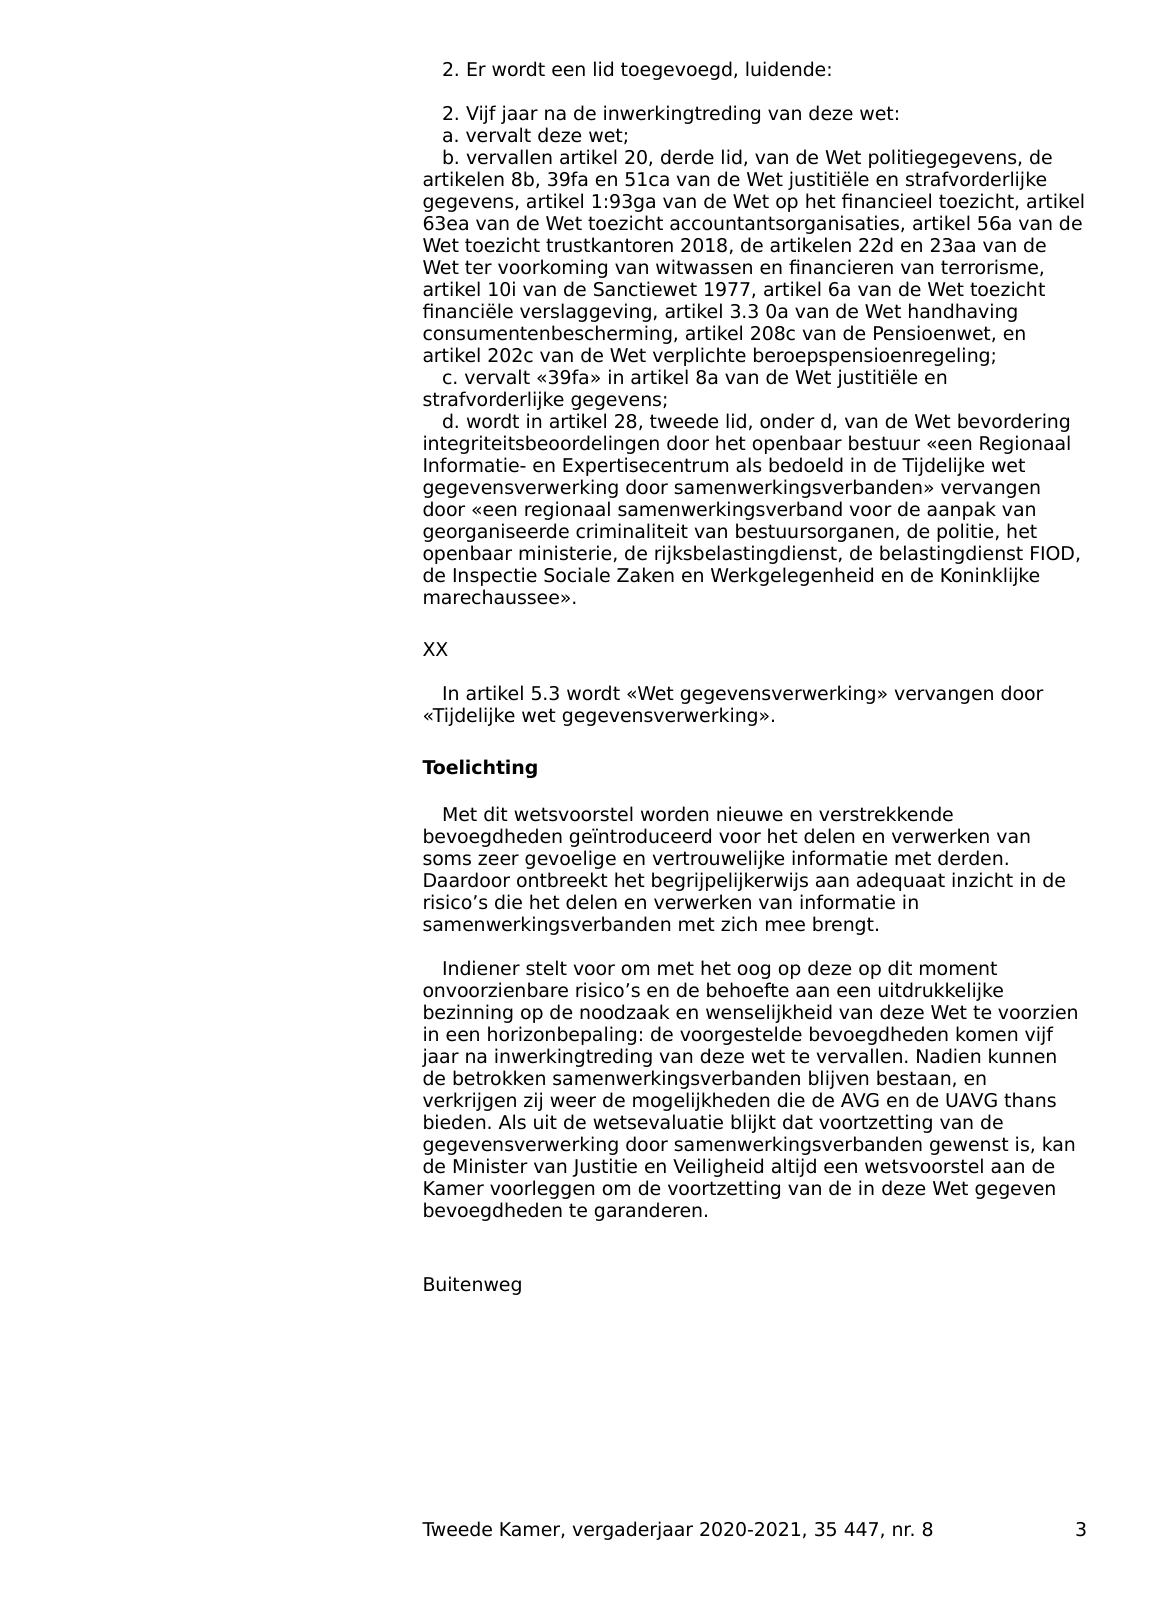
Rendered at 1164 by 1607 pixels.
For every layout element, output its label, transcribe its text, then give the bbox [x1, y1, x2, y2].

text 2. Vijf jaar na de inwerkingtreding van deze wet: [422, 103, 1087, 125]
text In artikel 5.3 wordt «Wet gegevensverwerking» vervangen door «Tijdelijke wet gegevensverwerking». [422, 683, 1087, 727]
text 2. Er wordt een lid toegevoegd, luidende: [422, 59, 1087, 81]
text Indiener stelt voor om met het oog op deze op dit moment onvoorzienbare risico’s en de behoefte aan een uitdrukkelijke bezinning op de noodzaak en wenselijkheid van deze Wet te voorzien in een horizonbepaling: de voorgestelde bevoegdheden komen vijf jaar na inwerkingtreding van deze wet te vervallen. Nadien kunnen de betrokken samenwerkingsverbanden blijven bestaan, en verkrijgen zij weer de mogelijkheden die de AVG en de UAVG thans bieden. Als uit de wetsevaluatie blijkt dat voortzetting van de gegevensverwerking door samenwerkingsverbanden gewenst is, kan de Minister van Justitie en Veiligheid altijd een wetsvoorstel aan de Kamer voorleggen om de voortzetting van de in deze Wet gegeven bevoegdheden te garanderen. [422, 958, 1087, 1222]
subtitle XX [422, 639, 1087, 661]
text Met dit wetsvoorstel worden nieuwe en verstrekkende bevoegdheden geïntroduceerd voor het delen en verwerken van soms zeer gevoelige en vertrouwelijke informatie met derden. Daardoor ontbreekt het begrijpelijkerwijs aan adequaat inzicht in de risico’s die het delen en verwerken van informatie in samenwerkingsverbanden met zich mee brengt. [422, 804, 1087, 936]
text d. wordt in artikel 28, tweede lid, onder d, van de Wet bevordering integriteitsbeoordelingen door het openbaar bestuur «een Regionaal Informatie- en Expertisecentrum als bedoeld in de Tijdelijke wet gegevensverwerking door samenwerkingsverbanden» vervangen door «een regionaal samenwerkingsverband voor de aanpak van georganiseerde criminaliteit van bestuursorganen, de politie, het openbaar ministerie, de rijksbelastingdienst, de belastingdienst FIOD, de Inspectie Sociale Zaken en Werkgelegenheid en de Koninklijke marechaussee». [422, 411, 1087, 609]
text Buitenweg [422, 1252, 1087, 1296]
subtitle Toelichting [422, 757, 1087, 779]
text a. vervalt deze wet; [422, 125, 1087, 147]
text b. vervallen artikel 20, derde lid, van de Wet politiegegevens, de artikelen 8b, 39fa en 51ca van de Wet justitiële en strafvorderlijke gegevens, artikel 1:93ga van de Wet op het financieel toezicht, artikel 63ea van de Wet toezicht accountantsorganisaties, artikel 56a van de Wet toezicht trustkantoren 2018, de artikelen 22d en 23aa van de Wet ter voorkoming van witwassen en financieren van terrorisme, artikel 10i van de Sanctiewet 1977, artikel 6a van de Wet toezicht financiële verslaggeving, artikel 3.3 0a van de Wet handhaving consumentenbescherming, artikel 208c van de Pensioenwet, en artikel 202c van de Wet verplichte beroepspensioenregeling; [422, 147, 1087, 367]
text c. vervalt «39fa» in artikel 8a van de Wet justitiële en strafvorderlijke gegevens; [422, 367, 1087, 411]
